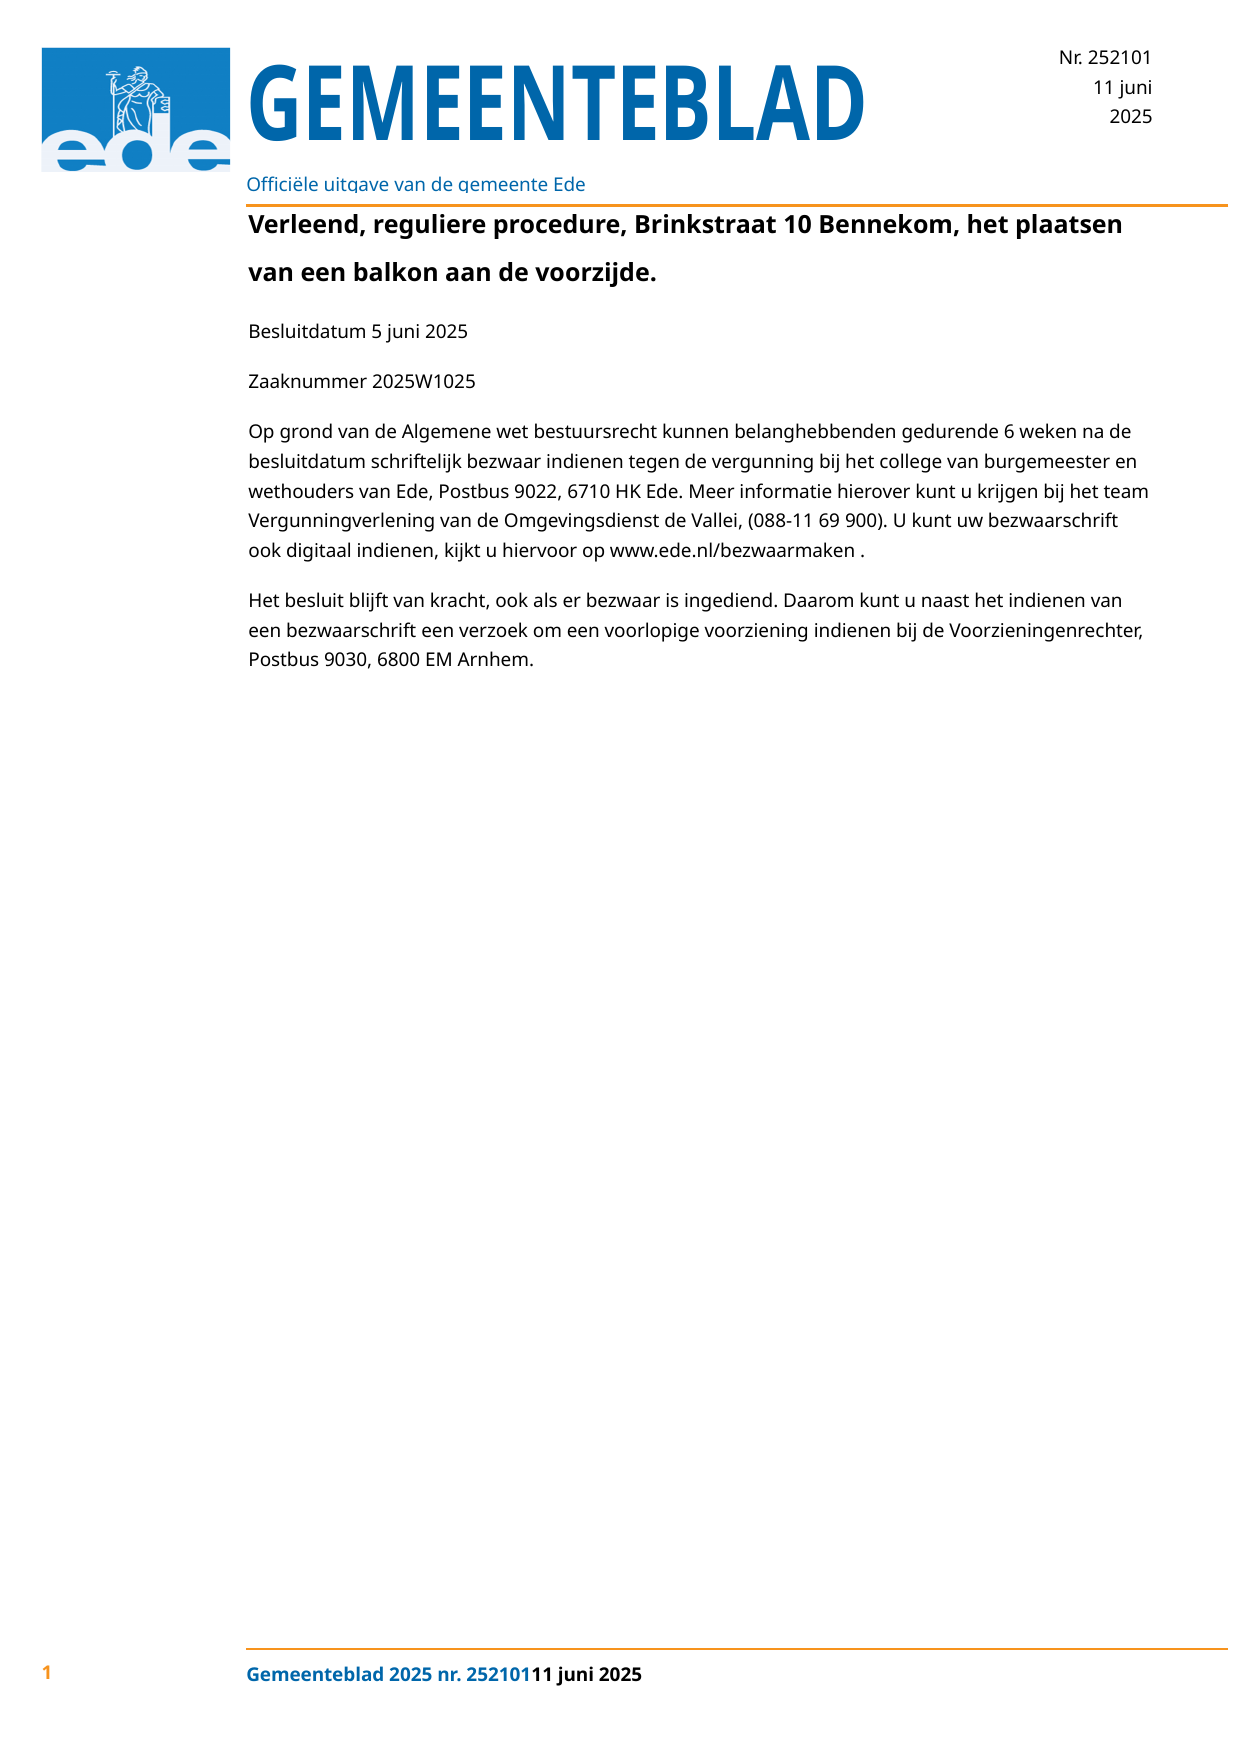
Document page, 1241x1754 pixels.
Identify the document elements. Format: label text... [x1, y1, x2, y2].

text Op grond van de Algemene wet bestuursrecht kunnen belanghebbenden gedurende 6 weken na de besluitdatum schriftelijk bezwaar indienen tegen de vergunning bij het college van burgemeester en wethouders van Ede, Postbus 9022, 6710 HK Ede. Meer informatie hierover kunt u krijgen bij het team Vergunningverlening van de Omgevingsdienst de Vallei, (088-11 69 900). U kunt uw bezwaarschrift ook digitaal indienen, kijkt u hiervoor op www.ede.nl/bezwaarmaken . [248, 419, 1152, 563]
text Het besluit blijft van kracht, ook als er bezwaar is ingediend. Daarom kunt u naast het indienen van een bezwaarschrift een verzoek om een voorlopige voorziening indienen bij de Voorzieningenrechter, Postbus 9030, 6800 EM Arnhem. [248, 587, 1152, 672]
text Verleend, reguliere procedure, Brinkstraat 10 Bennekom, het plaatsen van een balkon aan de voorzijde. [248, 207, 1152, 288]
text Zaaknummer 2025W1025 [248, 368, 1152, 394]
picture [41, 47, 231, 172]
text Besluitdatum 5 juni 2025 [248, 318, 1152, 344]
